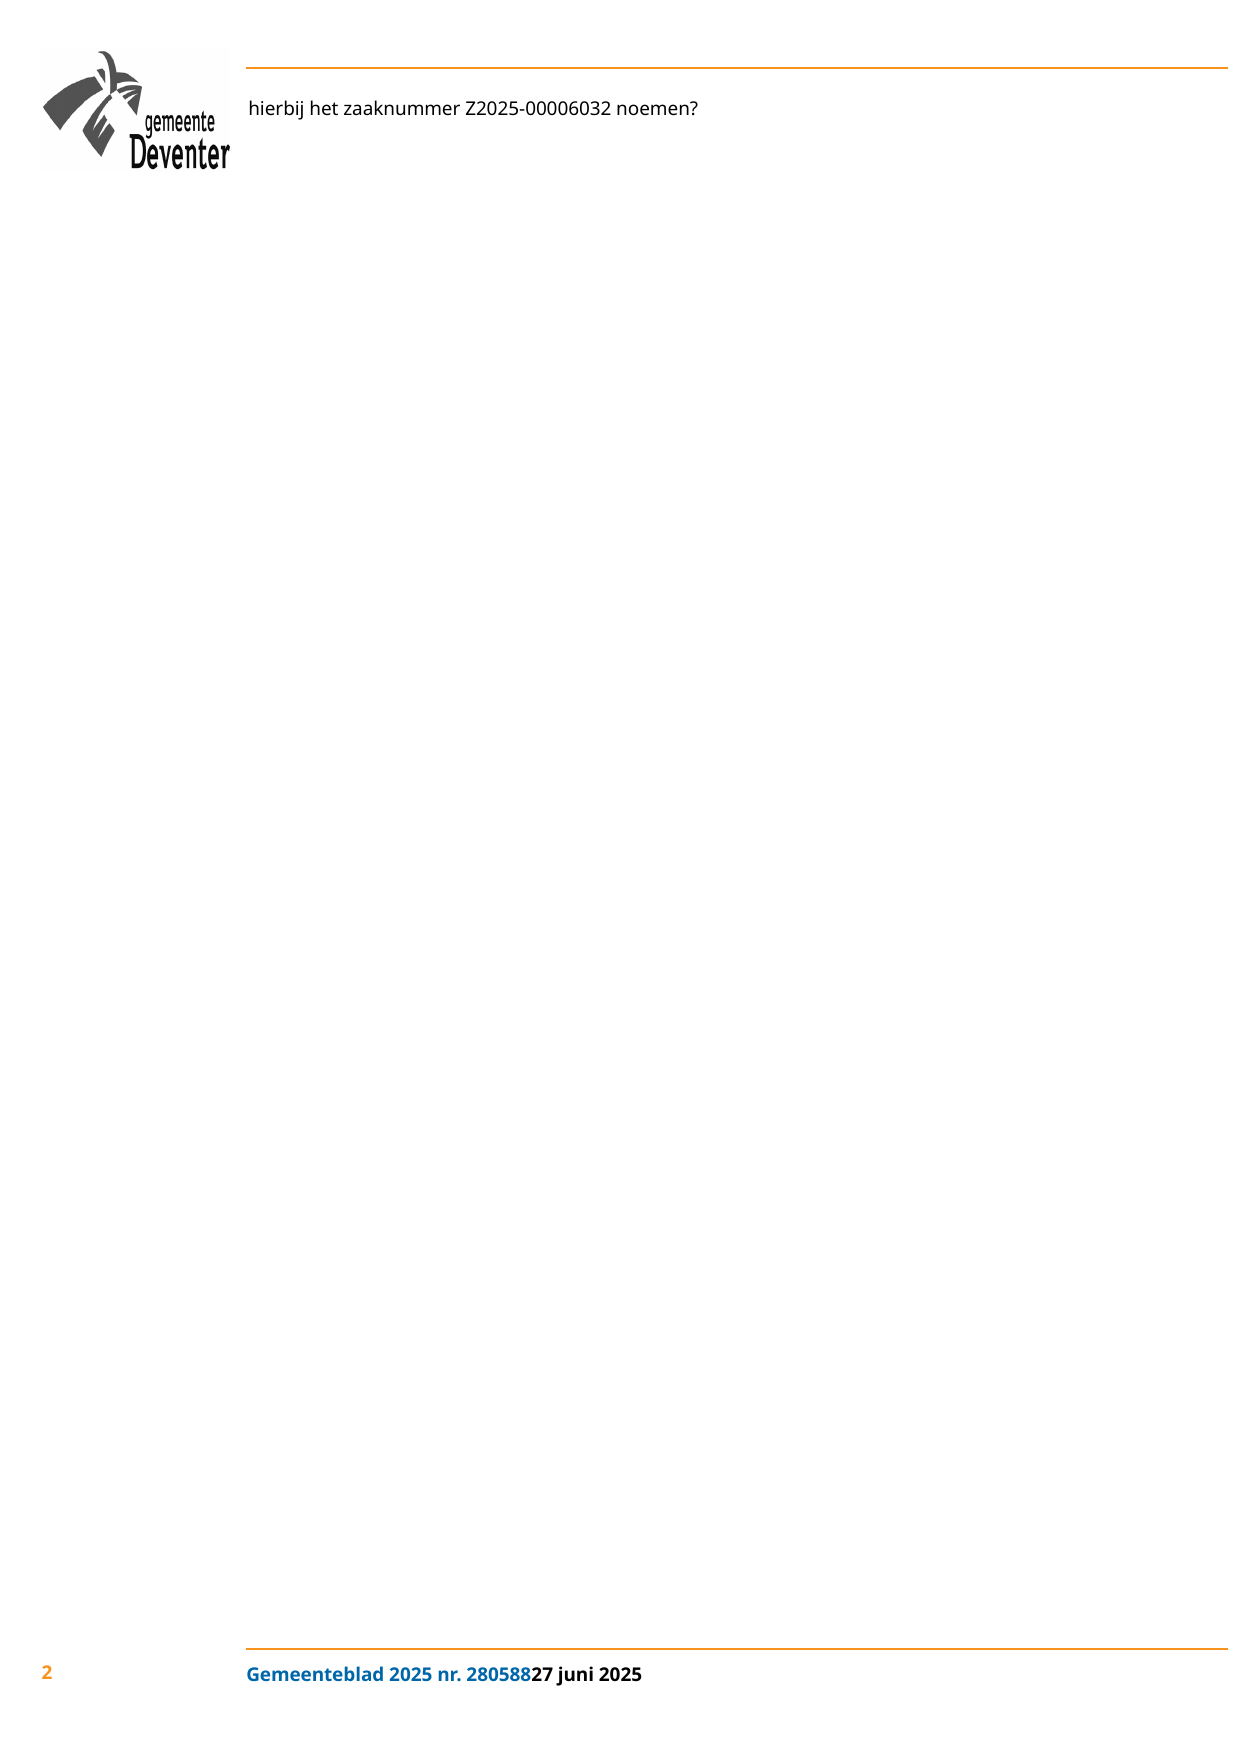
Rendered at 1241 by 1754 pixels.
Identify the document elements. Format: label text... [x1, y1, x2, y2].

picture [41, 47, 231, 172]
text hierbij het zaaknummer Z2025-00006032 noemen? [248, 95, 1152, 121]
